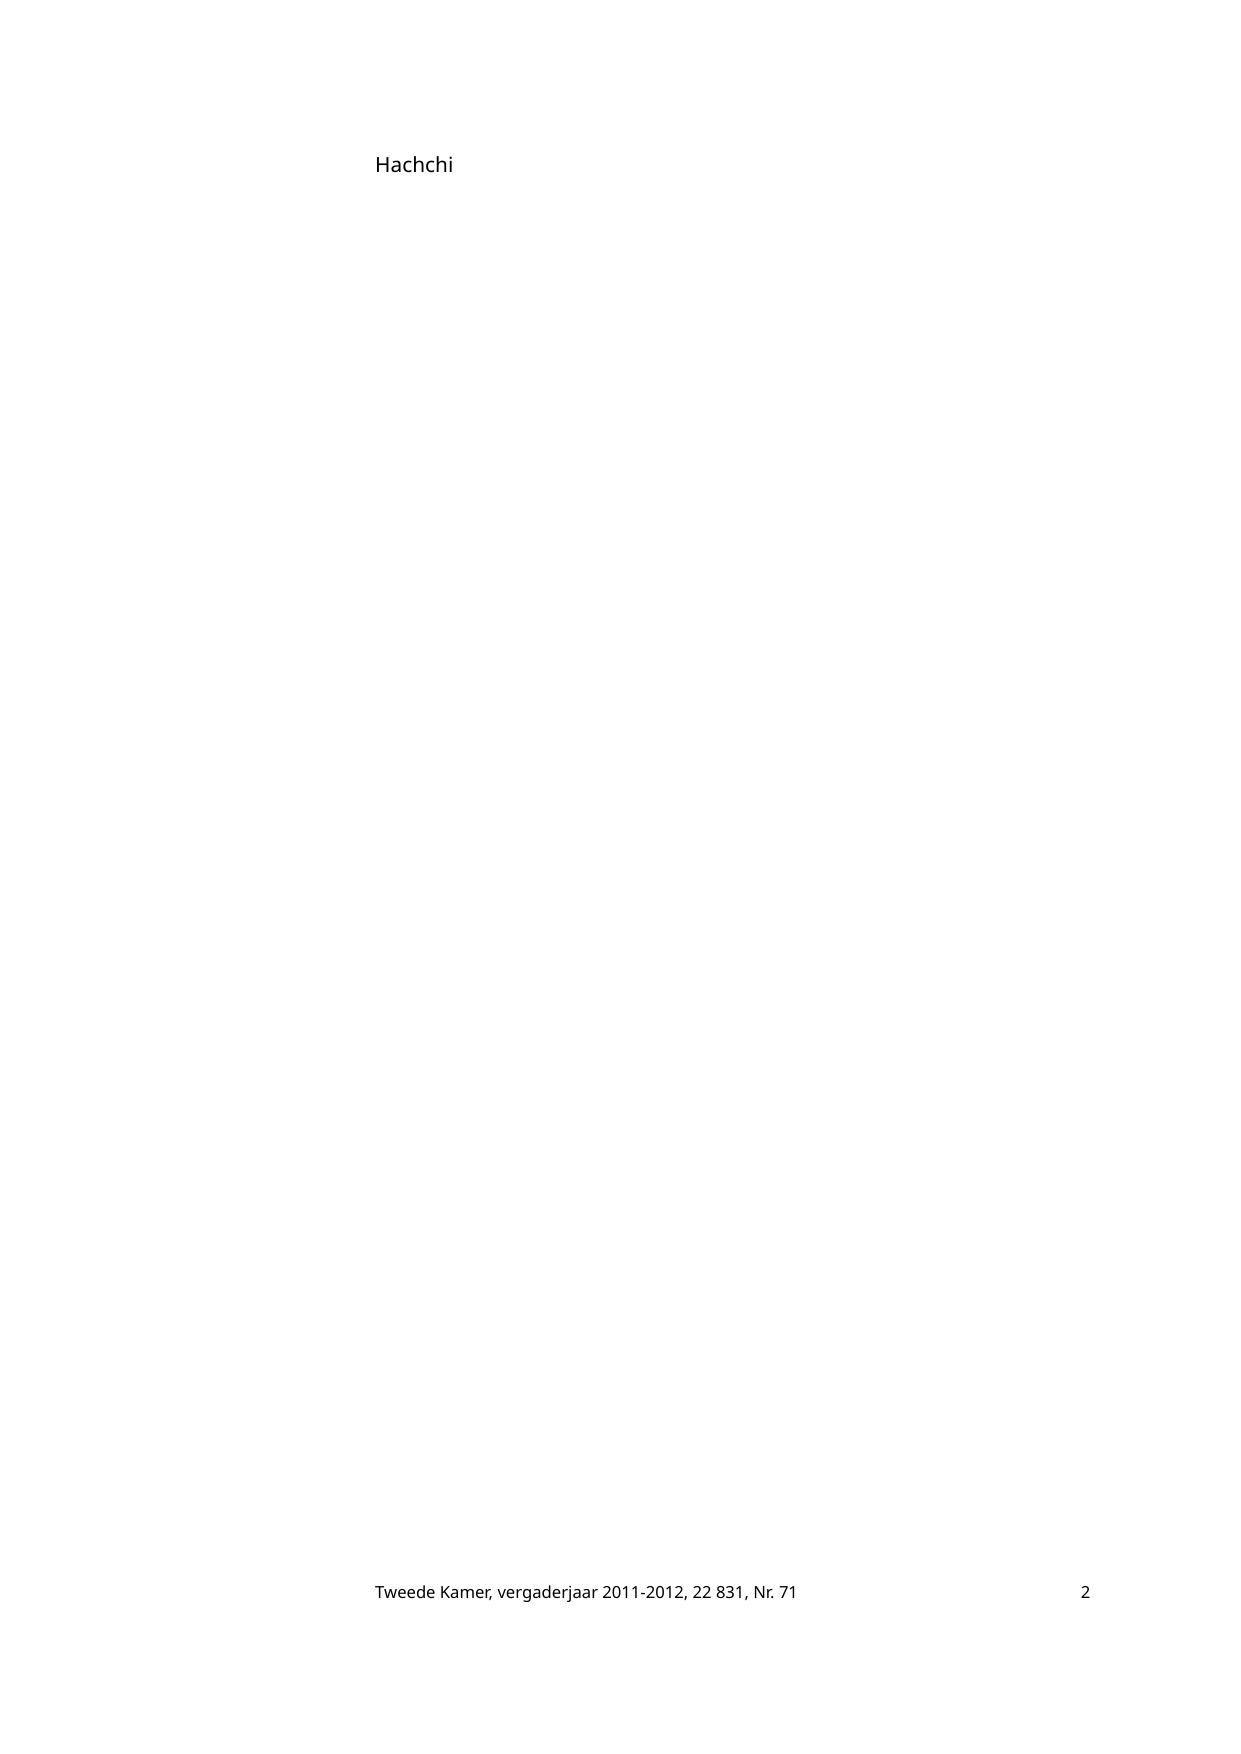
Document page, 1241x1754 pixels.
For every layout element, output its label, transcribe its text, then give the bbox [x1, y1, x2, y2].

text Hachchi [375, 150, 1090, 178]
